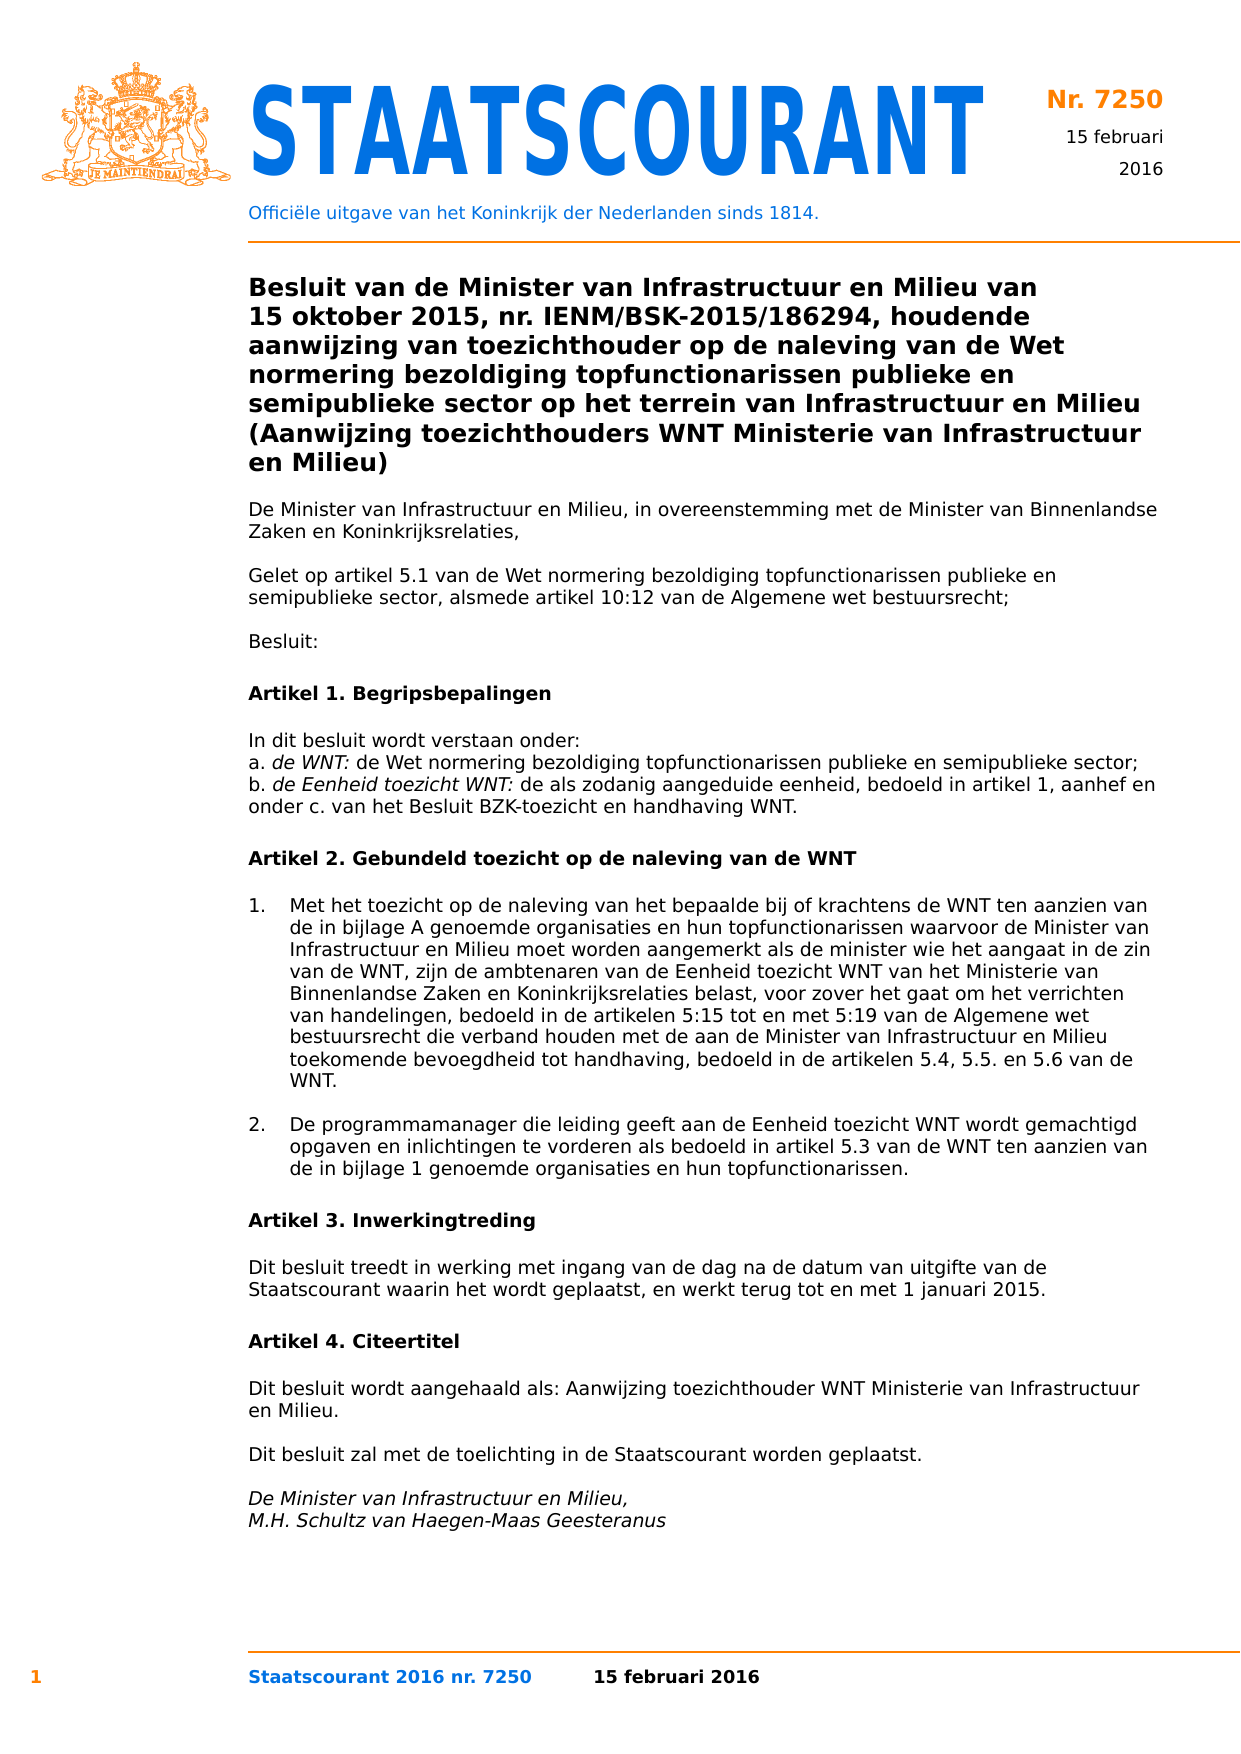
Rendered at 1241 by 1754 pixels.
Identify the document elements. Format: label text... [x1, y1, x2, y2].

text Gelet op artikel 5.1 van de Wet normering bezoldiging topfunctionarissen publieke en semipublieke sector, alsmede artikel 10:12 van de Algemene wet bestuursrecht; [248, 565, 1163, 609]
text De Minister van Infrastructuur en Milieu, in overeenstemming met de Minister van Binnenlandse Zaken en Koninkrijksrelaties, [248, 499, 1163, 543]
text De Minister van Infrastructuur en Milieu, M.H. Schultz van Haegen-Maas Geesteranus [248, 1488, 1163, 1532]
text Dit besluit treedt in werking met ingang van de dag na de datum van uitgifte van de Staatscourant waarin het wordt geplaatst, en werkt terug tot en met 1 januari 2015. [248, 1257, 1163, 1301]
text In dit besluit wordt verstaan onder: [248, 730, 1163, 752]
subtitle Artikel 2. Gebundeld toezicht op de naleving van de WNT [248, 848, 1163, 869]
subtitle Artikel 3. Inwerkingtreding [248, 1210, 1163, 1232]
subtitle Besluit van de Minister van Infrastructuur en Milieu van 15 oktober 2015, nr. IENM/BSK-2015/186294, houdende aanwijzing van toezichthouder op de naleving van de Wet normering bezoldiging topfunctionarissen publieke en semipublieke sector op het terrein van Infrastructuur en Milieu (Aanwijzing toezichthouders WNT Ministerie van Infrastructuur en Milieu) [248, 273, 1163, 477]
text a. de WNT: de Wet normering bezoldiging topfunctionarissen publieke en semipublieke sector; [248, 752, 1163, 774]
text Dit besluit zal met de toelichting in de Staatscourant worden geplaatst. [248, 1444, 1163, 1466]
table_header STAATSCOURANT [248, 62, 998, 203]
text b. de Eenheid toezicht WNT: de als zodanig aangeduide eenheid, bedoeld in artikel 1, aanhef en onder c. van het Besluit BZK-toezicht en handhaving WNT. [248, 774, 1163, 818]
text 2. De programmamanager die leiding geeft aan de Eenheid toezicht WNT wordt gemachtigd opgaven en inlichtingen te vorderen als bedoeld in artikel 5.3 van de WNT ten aanzien van de in bijlage 1 genoemde organisaties en hun topfunctionarissen. [248, 1114, 1163, 1180]
subtitle Artikel 4. Citeertitel [248, 1331, 1163, 1353]
table_cell 15 februari [998, 121, 1240, 153]
text 1. Met het toezicht op de naleving van het bepaalde bij of krachtens de WNT ten aanzien van de in bijlage A genoemde organisaties en hun topfunctionarissen waarvoor de Minister van Infrastructuur en Milieu moet worden aangemerkt als de minister wie het aangaat in de zin van de WNT, zijn de ambtenaren van de Eenheid toezicht WNT van het Ministerie van Binnenlandse Zaken en Koninkrijksrelaties belast, voor zover het gaat om het verrichten van handelingen, bedoeld in de artikelen 5:15 tot en met 5:19 van de Algemene wet bestuursrecht die verband houden met de aan de Minister van Infrastructuur en Milieu toekomende bevoegdheid tot handhaving, bedoeld in de artikelen 5.4, 5.5. en 5.6 van de WNT. [248, 894, 1163, 1092]
picture [41, 62, 231, 186]
subtitle Artikel 1. Begripsbepalingen [248, 683, 1163, 705]
text Dit besluit wordt aangehaald als: Aanwijzing toezichthouder WNT Ministerie van Infrastructuur en Milieu. [248, 1378, 1163, 1422]
table_cell Officiële uitgave van het Koninkrijk der Nederlanden sinds 1814. [248, 203, 1240, 241]
table_header [25, 62, 248, 241]
table_cell 2016 [998, 153, 1240, 203]
table_header Nr. 7250 [998, 62, 1240, 121]
text Besluit: [248, 631, 1163, 653]
